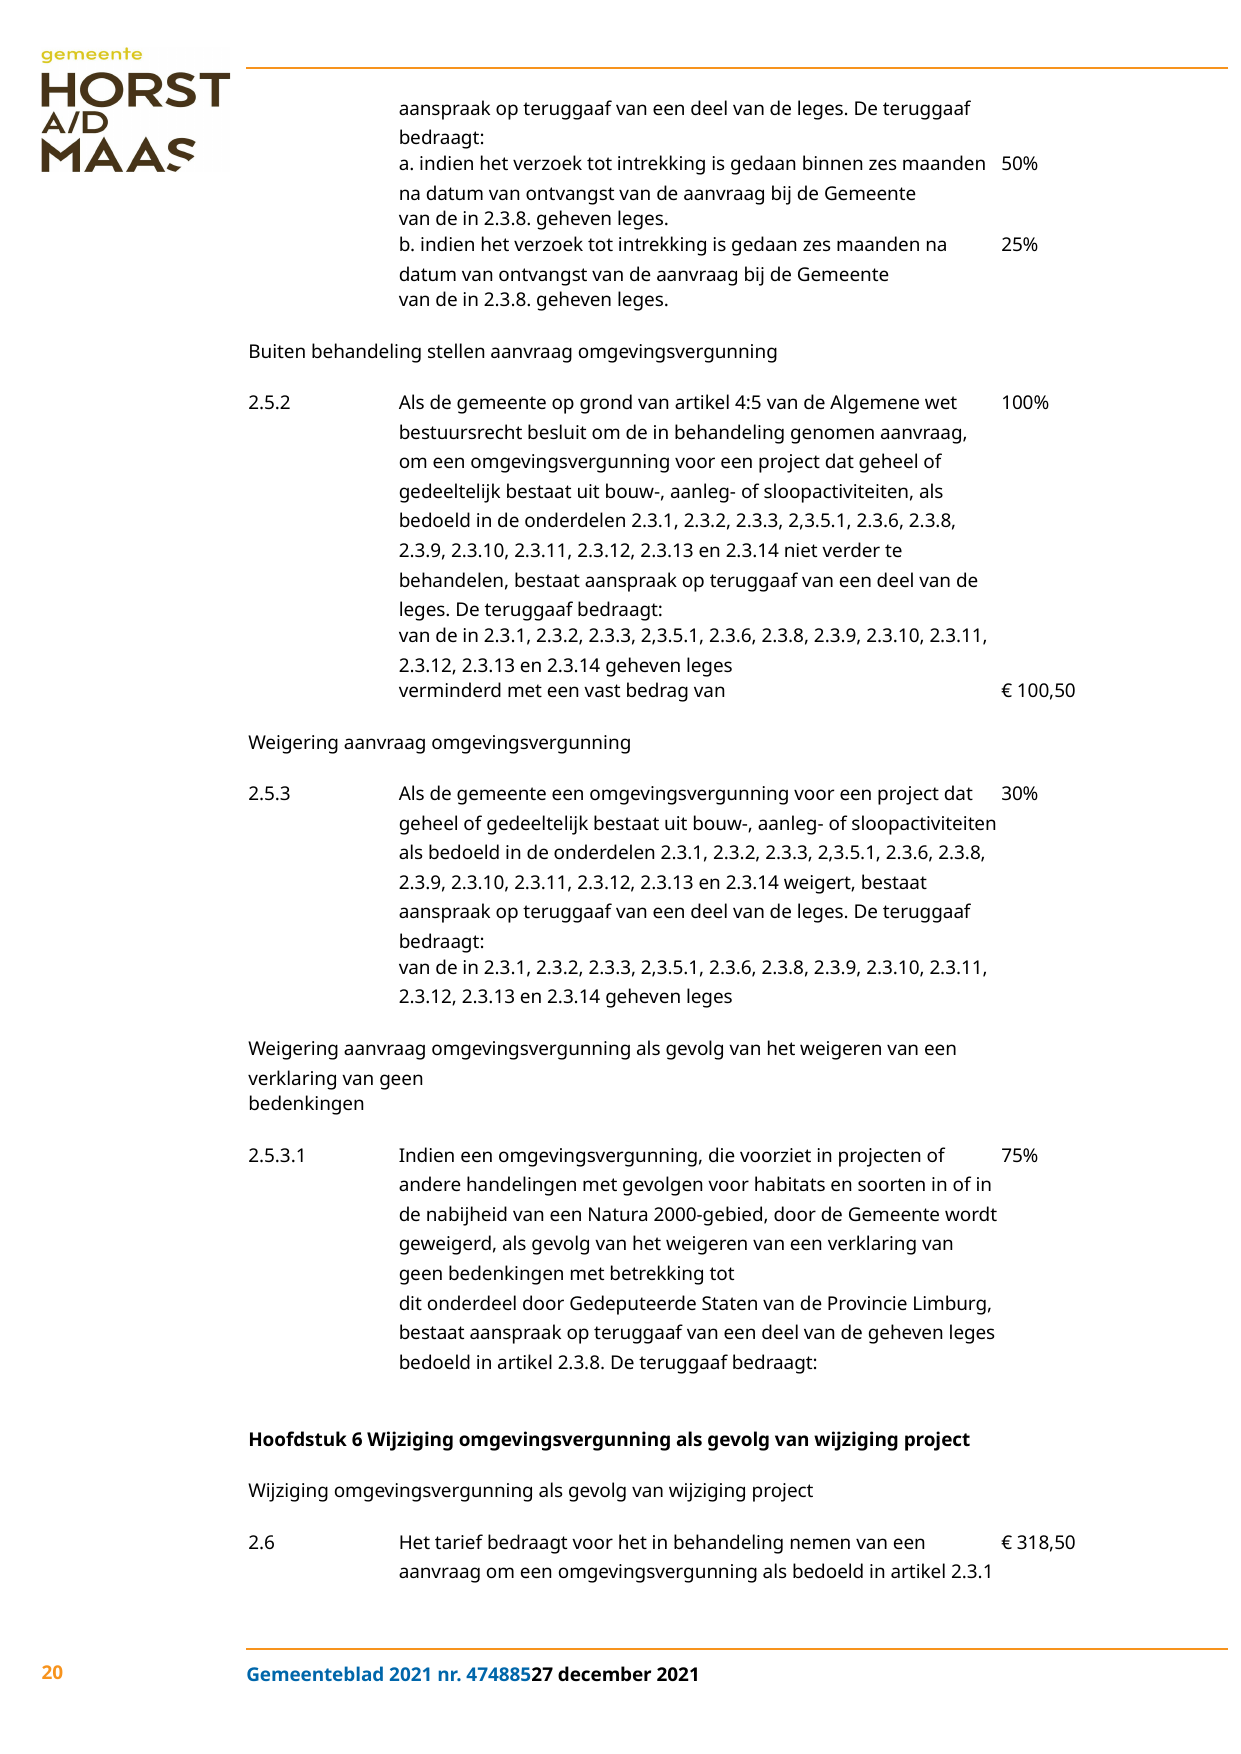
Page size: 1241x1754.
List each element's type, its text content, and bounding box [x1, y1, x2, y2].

table_cell [1001, 1009, 1152, 1035]
table_cell [1001, 954, 1152, 1009]
table_cell [399, 364, 1001, 389]
table_cell Indien een omgevingsvergunning, die voorziet in projecten of andere handelingen met gevolgen voor habitats en soorten in of in de nabijheid van een Natura 2000-gebied, door de Gemeente wordt geweigerd, als gevolg van het weigeren van een verklaring van geen bedenkingen met betrekking tot dit onderdeel door Gedeputeerde Staten van de Provincie Limburg, bestaat aanspraak op teruggaaf van een deel van de geheven leges bedoeld in artikel 2.3.8. De teruggaaf bedraagt: [399, 1142, 1001, 1375]
table_cell [399, 1116, 1001, 1142]
table_cell [1001, 95, 1152, 150]
table_cell 75% [1001, 1142, 1152, 1375]
table_cell € 100,50 [1001, 678, 1152, 703]
table_cell [248, 1009, 398, 1035]
picture [41, 47, 231, 172]
table_cell Buiten behandeling stellen aanvraag omgevingsvergunning [248, 338, 1001, 364]
table_cell aanspraak op teruggaaf van een deel van de leges. De teruggaaf bedraagt: [399, 95, 1001, 150]
table_cell [248, 954, 398, 1009]
table_cell Weigering aanvraag omgevingsvergunning [248, 729, 1001, 755]
table_cell van de in 2.3.8. geheven leges. [399, 286, 1001, 312]
table_cell 25% [1001, 231, 1152, 286]
table_cell [1001, 1503, 1152, 1529]
table_cell [248, 364, 398, 389]
table_cell [248, 678, 398, 703]
table_cell € 318,50 [1001, 1529, 1152, 1584]
table_cell Weigering aanvraag omgevingsvergunning als gevolg van het weigeren van een verklaring van geen [248, 1035, 1001, 1090]
table_cell [1001, 1035, 1152, 1090]
table_cell [1001, 338, 1152, 364]
table_cell [399, 1375, 1001, 1400]
table_cell [248, 1503, 398, 1529]
table_cell [1001, 622, 1152, 677]
table_cell [248, 1400, 398, 1426]
table_cell [399, 755, 1001, 780]
table_cell [248, 286, 398, 312]
table_cell [248, 1116, 398, 1142]
table_cell 2.6 [248, 1529, 398, 1584]
table_cell [399, 1452, 1001, 1478]
table_cell [399, 703, 1001, 729]
table_cell [248, 150, 398, 205]
table_cell 50% [1001, 150, 1152, 205]
table_cell Als de gemeente op grond van artikel 4:5 van de Algemene wet bestuursrecht besluit om de in behandeling genomen aanvraag, om een omgevingsvergunning voor een project dat geheel of gedeeltelijk bestaat uit bouw-, aanleg- of sloopactiviteiten, als bedoeld in de onderdelen 2.3.1, 2.3.2, 2.3.3, 2,3.5.1, 2.3.6, 2.3.8, 2.3.9, 2.3.10, 2.3.11, 2.3.12, 2.3.13 en 2.3.14 niet verder te behandelen, bestaat aanspraak op teruggaaf van een deel van de leges. De teruggaaf bedraagt: [399, 389, 1001, 622]
table_cell 2.5.3.1 [248, 1142, 398, 1375]
table_cell 100% [1001, 389, 1152, 622]
table_cell [1001, 205, 1152, 231]
table_cell [1001, 286, 1152, 312]
table_cell [1001, 1478, 1152, 1503]
table_cell Het tarief bedraagt voor het in behandeling nemen van een aanvraag om een omgevingsvergunning als bedoeld in artikel 2.3.1 [399, 1529, 1001, 1584]
table_cell [248, 755, 398, 780]
table_cell [1001, 1116, 1152, 1142]
table_cell 2.5.2 [248, 389, 398, 622]
table_cell [399, 1400, 1001, 1426]
table_cell bedenkingen [248, 1090, 1001, 1116]
table_cell [399, 312, 1001, 338]
table_cell Hoofdstuk 6 Wijziging omgevingsvergunning als gevolg van wijziging project [248, 1426, 1001, 1452]
table_cell Wijziging omgevingsvergunning als gevolg van wijziging project [248, 1478, 1001, 1503]
table_cell van de in 2.3.8. geheven leges. [399, 205, 1001, 231]
table_cell [248, 95, 398, 150]
table_cell [1001, 1090, 1152, 1116]
table_cell verminderd met een vast bedrag van [399, 678, 1001, 703]
table_cell 2.5.3 [248, 780, 398, 954]
table_cell [248, 1452, 398, 1478]
table_cell [1001, 755, 1152, 780]
table_cell b. indien het verzoek tot intrekking is gedaan zes maanden na datum van ontvangst van de aanvraag bij de Gemeente [399, 231, 1001, 286]
table_cell [1001, 1426, 1152, 1452]
table_cell [1001, 364, 1152, 389]
table_cell [1001, 312, 1152, 338]
table_cell [248, 312, 398, 338]
table_cell [399, 1009, 1001, 1035]
table_cell [399, 1503, 1001, 1529]
table_cell [248, 703, 398, 729]
table_cell [1001, 729, 1152, 755]
table_cell van de in 2.3.1, 2.3.2, 2.3.3, 2,3.5.1, 2.3.6, 2.3.8, 2.3.9, 2.3.10, 2.3.11, 2.3.12, 2.3.13 en 2.3.14 geheven leges [399, 622, 1001, 677]
table_cell [1001, 1400, 1152, 1426]
table_cell [248, 1375, 398, 1400]
table_cell [248, 622, 398, 677]
table_cell 30% [1001, 780, 1152, 954]
table_cell Als de gemeente een omgevingsvergunning voor een project dat geheel of gedeeltelijk bestaat uit bouw-, aanleg- of sloopactiviteiten als bedoeld in de onderdelen 2.3.1, 2.3.2, 2.3.3, 2,3.5.1, 2.3.6, 2.3.8, 2.3.9, 2.3.10, 2.3.11, 2.3.12, 2.3.13 en 2.3.14 weigert, bestaat aanspraak op teruggaaf van een deel van de leges. De teruggaaf bedraagt: [399, 780, 1001, 954]
table_cell [248, 231, 398, 286]
table_cell [248, 205, 398, 231]
table_cell [1001, 703, 1152, 729]
table_cell van de in 2.3.1, 2.3.2, 2.3.3, 2,3.5.1, 2.3.6, 2.3.8, 2.3.9, 2.3.10, 2.3.11, 2.3.12, 2.3.13 en 2.3.14 geheven leges [399, 954, 1001, 1009]
table_cell a. indien het verzoek tot intrekking is gedaan binnen zes maanden na datum van ontvangst van de aanvraag bij de Gemeente [399, 150, 1001, 205]
table_cell [1001, 1375, 1152, 1400]
table_cell [1001, 1452, 1152, 1478]
